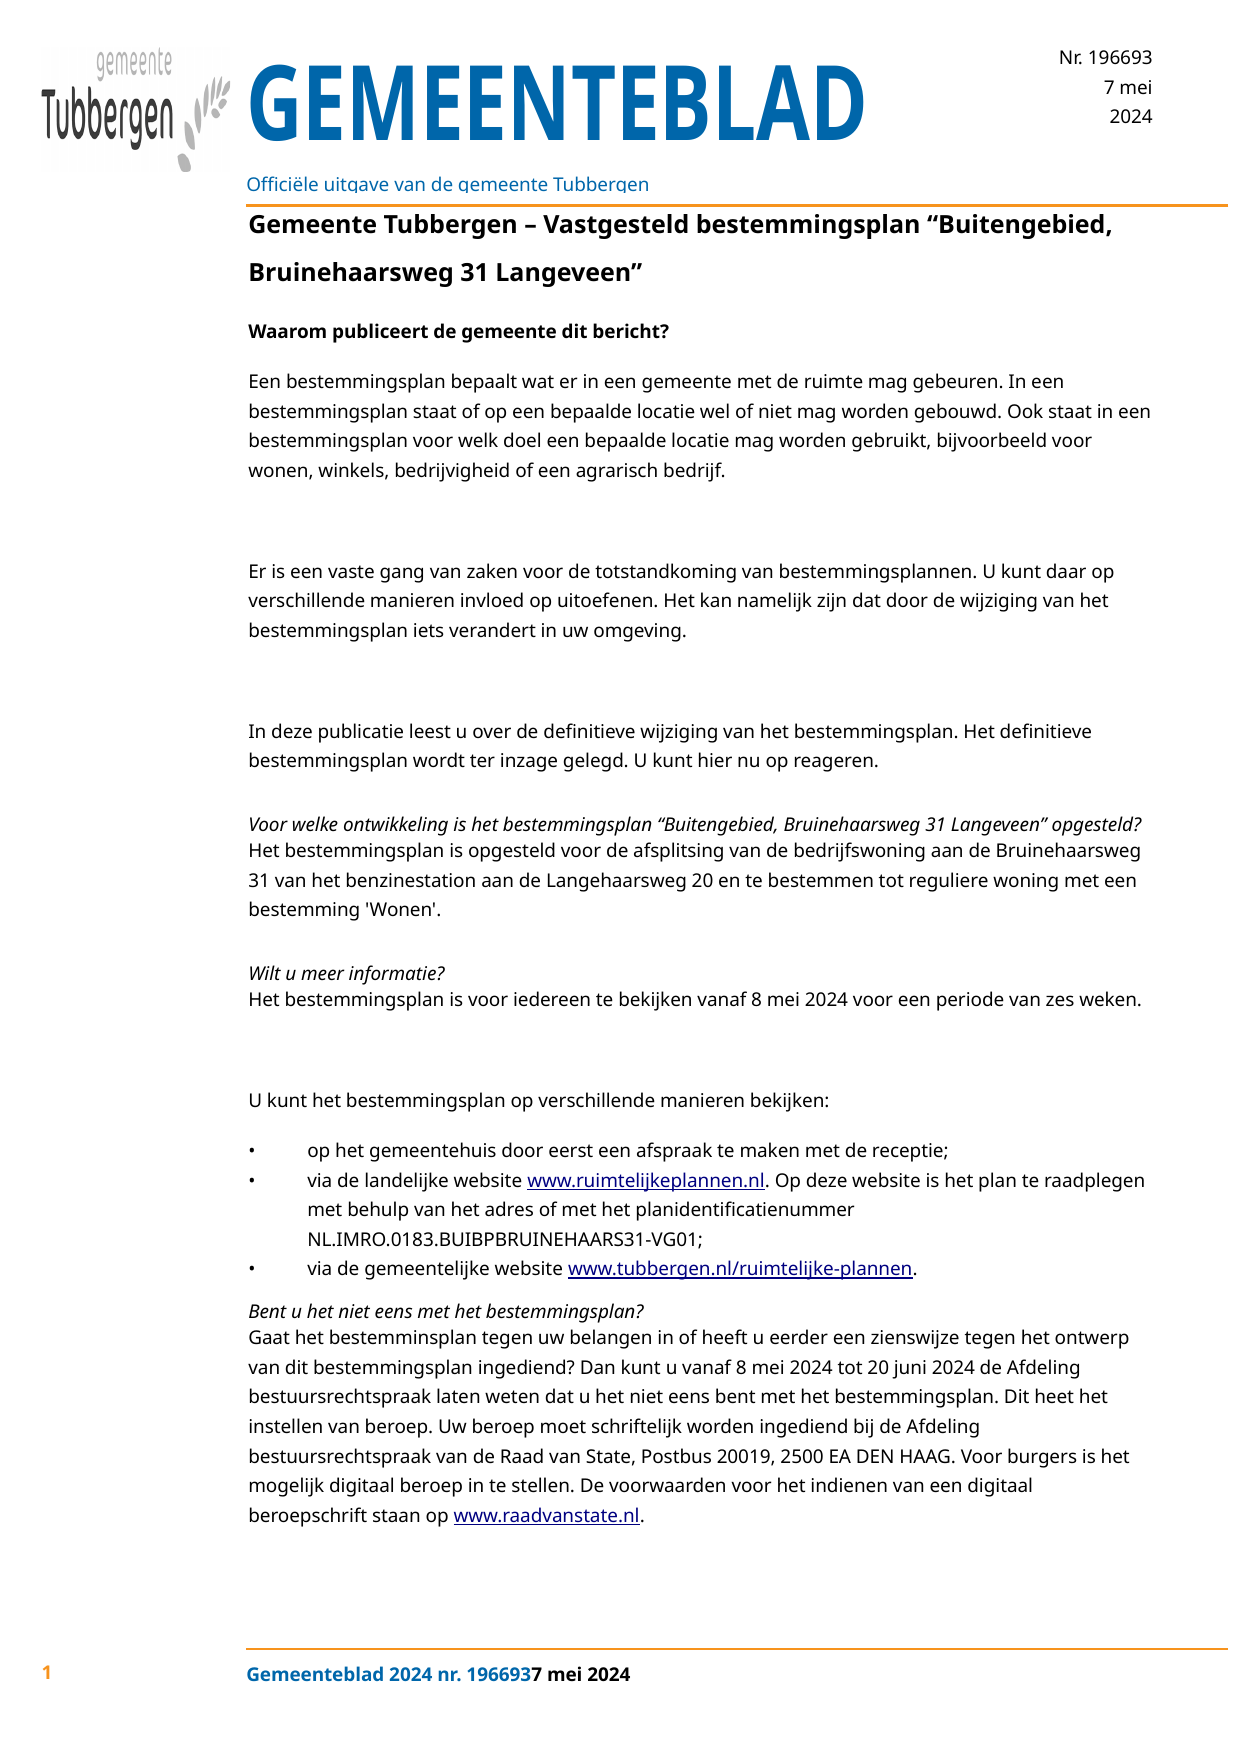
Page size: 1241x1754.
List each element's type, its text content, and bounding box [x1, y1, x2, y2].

text Waarom publiceert de gemeente dit bericht? [248, 318, 1152, 344]
text Het bestemmingsplan is opgesteld voor de afsplitsing van de bedrijfswoning aan de Bruinehaarsweg 31 van het benzinestation aan de Langehaarsweg 20 en te bestemmen tot reguliere woning met een bestemming 'Wonen'. [248, 837, 1152, 922]
text In deze publicatie leest u over de definitieve wijziging van het bestemmingsplan. Het definitieve bestemmingsplan wordt ter inzage gelegd. U kunt hier nu op reageren. [248, 718, 1152, 773]
text Een bestemmingsplan bepaalt wat er in een gemeente met de ruimte mag gebeuren. In een bestemmingsplan staat of op een bepaalde locatie wel of niet mag worden gebouwd. Ook staat in een bestemmingsplan voor welk doel een bepaalde locatie mag worden gebruikt, bijvoorbeeld voor wonen, winkels, bedrijvigheid of een agrarisch bedrijf. [248, 368, 1152, 483]
text Wilt u meer informatie? [248, 960, 1152, 986]
list op het gemeentehuis door eerst een afspraak te maken met de receptie; [248, 1137, 1152, 1163]
text Gemeente Tubbergen – Vastgesteld bestemmingsplan “Buitengebied, Bruinehaarsweg 31 Langeveen” [248, 207, 1152, 288]
picture [41, 47, 231, 172]
text Het bestemmingsplan is voor iedereen te bekijken vanaf 8 mei 2024 voor een periode van zes weken. [248, 986, 1152, 1012]
list via de gemeentelijke website www.tubbergen.nl/ruimtelijke-plannen. [248, 1256, 1152, 1281]
text U kunt het bestemmingsplan op verschillende manieren bekijken: [248, 1087, 1152, 1113]
text Er is een vaste gang van zaken voor de totstandkoming van bestemmingsplannen. U kunt daar op verschillende manieren invloed op uitoefenen. Het kan namelijk zijn dat door de wijziging van het bestemmingsplan iets verandert in uw omgeving. [248, 558, 1152, 643]
list via de landelijke website www.ruimtelijkeplannen.nl. Op deze website is het plan te raadplegen met behulp van het adres of met het planidentificatienummer NL.IMRO.0183.BUIBPBRUINEHAARS31-VG01; [248, 1167, 1152, 1252]
text Bent u het niet eens met het bestemmingsplan? [248, 1299, 1152, 1324]
text Gaat het bestemminsplan tegen uw belangen in of heeft u eerder een zienswijze tegen het ontwerp van dit bestemmingsplan ingediend? Dan kunt u vanaf 8 mei 2024 tot 20 juni 2024 de Afdeling bestuursrechtspraak laten weten dat u het niet eens bent met het bestemmingsplan. Dit heet het instellen van beroep. Uw beroep moet schriftelijk worden ingediend bij de Afdeling bestuursrechtspraak van de Raad van State, Postbus 20019, 2500 EA DEN HAAG. Voor burgers is het mogelijk digitaal beroep in te stellen. De voorwaarden voor het indienen van een digitaal beroepschrift staan op www.raadvanstate.nl. [248, 1324, 1152, 1528]
text Voor welke ontwikkeling is het bestemmingsplan “Buitengebied, Bruinehaarsweg 31 Langeveen” opgesteld? [248, 811, 1152, 837]
